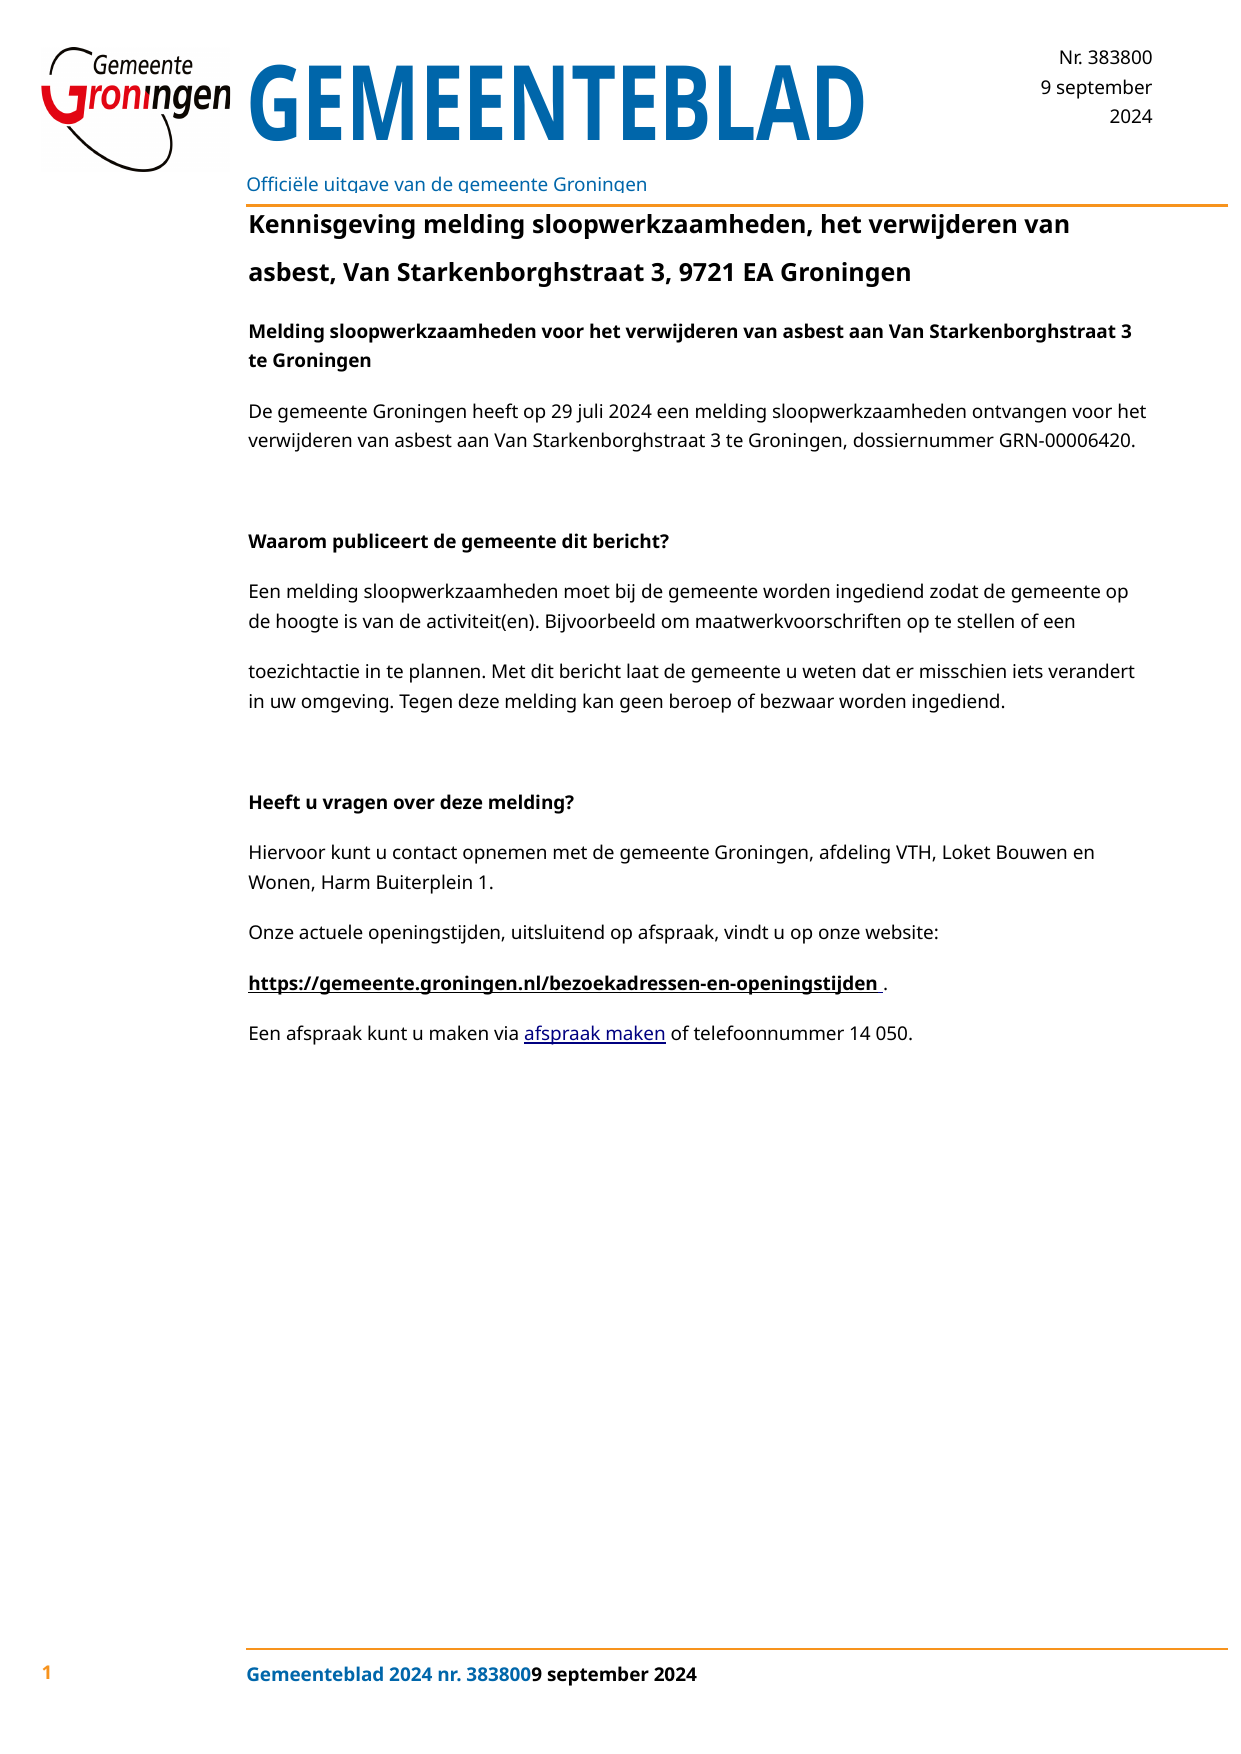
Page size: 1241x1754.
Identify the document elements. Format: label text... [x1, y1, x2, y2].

text De gemeente Groningen heeft op 29 juli 2024 een melding sloopwerkzaamheden ontvangen voor het verwijderen van asbest aan Van Starkenborghstraat 3 te Groningen, dossiernummer GRN-00006420. [248, 398, 1152, 453]
picture [41, 47, 231, 172]
text Een melding sloopwerkzaamheden moet bij de gemeente worden ingediend zodat de gemeente op de hoogte is van de activiteit(en). Bijvoorbeeld om maatwerkvoorschriften op te stellen of een [248, 579, 1152, 634]
text Melding sloopwerkzaamheden voor het verwijderen van asbest aan Van Starkenborghstraat 3 te Groningen [248, 318, 1152, 373]
text https://gemeente.groningen.nl/bezoekadressen-en-openingstijden . [248, 970, 1152, 996]
text toezichtactie in te plannen. Met dit bericht laat de gemeente u weten dat er misschien iets verandert in uw omgeving. Tegen deze melding kan geen beroep of bezwaar worden ingediend. [248, 659, 1152, 714]
text Een afspraak kunt u maken via afspraak maken of telefoonnummer 14 050. [248, 1020, 1152, 1046]
text Waarom publiceert de gemeente dit bericht? [248, 528, 1152, 554]
text Kennisgeving melding sloopwerkzaamheden, het verwijderen van asbest, Van Starkenborghstraat 3, 9721 EA Groningen [248, 207, 1152, 288]
text Hiervoor kunt u contact opnemen met de gemeente Groningen, afdeling VTH, Loket Bouwen en Wonen, Harm Buiterplein 1. [248, 839, 1152, 895]
text Onze actuele openingstijden, uitsluitend op afspraak, vindt u op onze website: [248, 919, 1152, 945]
text Heeft u vragen over deze melding? [248, 789, 1152, 815]
